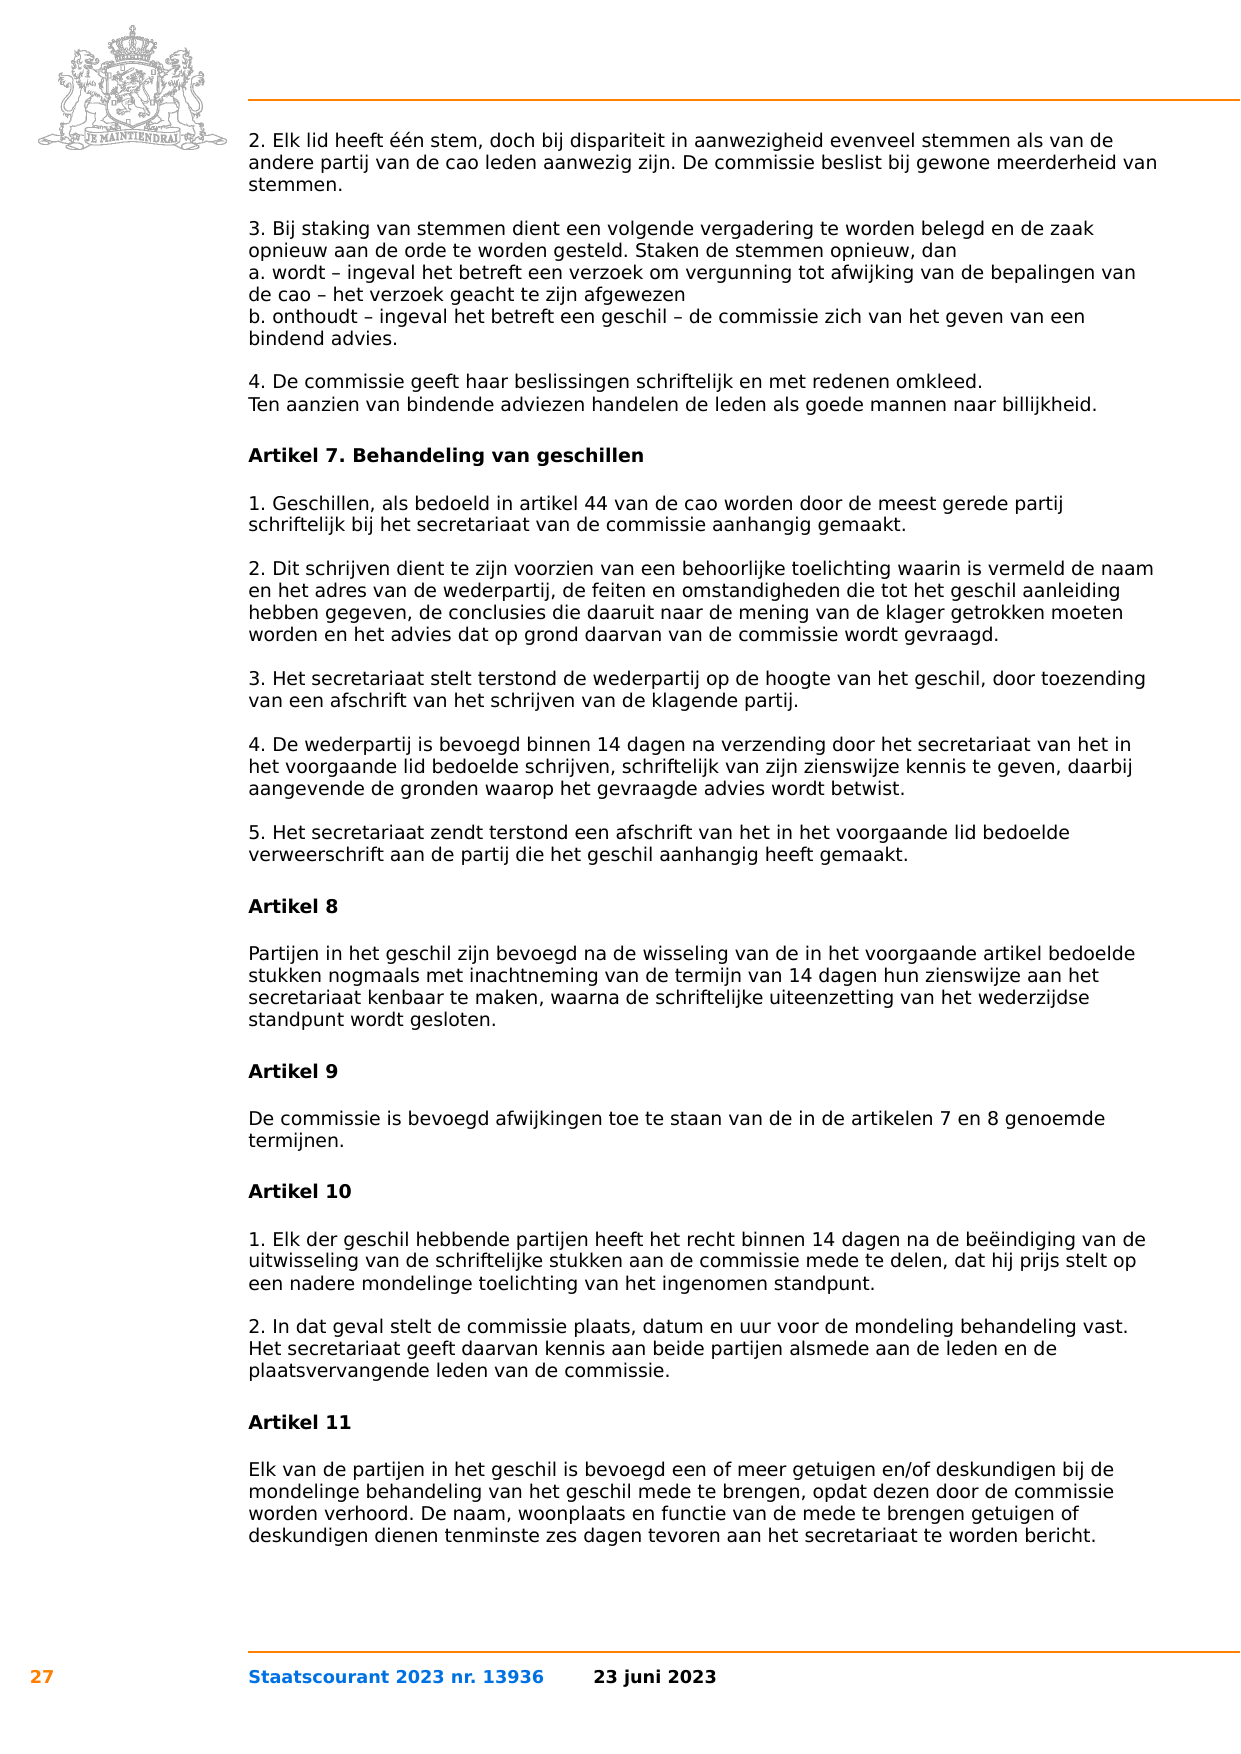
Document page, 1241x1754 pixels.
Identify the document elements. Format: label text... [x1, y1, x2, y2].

text 5. Het secretariaat zendt terstond een afschrift van het in het voorgaande lid bedoelde verweerschrift aan de partij die het geschil aanhangig heeft gemaakt. [248, 822, 1163, 866]
subtitle Artikel 11 [248, 1412, 1163, 1434]
text a. wordt – ingeval het betreft een verzoek om vergunning tot afwijking van de bepalingen van de cao – het verzoek geacht te zijn afgewezen [248, 262, 1163, 306]
text b. onthoudt – ingeval het betreft een geschil – de commissie zich van het geven van een bindend advies. [248, 306, 1163, 349]
text Elk van de partijen in het geschil is bevoegd een of meer getuigen en/of deskundigen bij de mondelinge behandeling van het geschil mede te brengen, opdat dezen door de commissie worden verhoord. De naam, woonplaats en functie van de mede te brengen getuigen of deskundigen dienen tenminste zes dagen tevoren aan het secretariaat te worden bericht. [248, 1459, 1163, 1547]
text 2. Dit schrijven dient te zijn voorzien van een behoorlijke toelichting waarin is vermeld de naam en het adres van de wederpartij, de feiten en omstandigheden die tot het geschil aanleiding hebben gegeven, de conclusies die daaruit naar de mening van de klager getrokken moeten worden en het advies dat op grond daarvan van de commissie wordt gevraagd. [248, 558, 1163, 646]
text 1. Geschillen, als bedoeld in artikel 44 van de cao worden door de meest gerede partij schriftelijk bij het secretariaat van de commissie aanhangig gemaakt. [248, 492, 1163, 536]
text 2. In dat geval stelt de commissie plaats, datum en uur voor de mondeling behandeling vast. Het secretariaat geeft daarvan kennis aan beide partijen alsmede aan de leden en de plaatsvervangende leden van de commissie. [248, 1316, 1163, 1382]
text Ten aanzien van bindende adviezen handelen de leden als goede mannen naar billijkheid. [248, 393, 1163, 415]
text De commissie is bevoegd afwijkingen toe te staan van de in de artikelen 7 en 8 genoemde termijnen. [248, 1107, 1163, 1151]
text 4. De wederpartij is bevoegd binnen 14 dagen na verzending door het secretariaat van het in het voorgaande lid bedoelde schrijven, schriftelijk van zijn zienswijze kennis te geven, daarbij aangevende de gronden waarop het gevraagde advies wordt betwist. [248, 734, 1163, 800]
subtitle Artikel 9 [248, 1061, 1163, 1082]
subtitle Artikel 7. Behandeling van geschillen [248, 445, 1163, 467]
subtitle Artikel 8 [248, 896, 1163, 918]
text 4. De commissie geeft haar beslissingen schriftelijk en met redenen omkleed. [248, 371, 1163, 393]
text 2. Elk lid heeft één stem, doch bij dispariteit in aanwezigheid evenveel stemmen als van de andere partij van de cao leden aanwezig zijn. De commissie beslist bij gewone meerderheid van stemmen. [248, 130, 1163, 196]
subtitle Artikel 10 [248, 1181, 1163, 1203]
text Partijen in het geschil zijn bevoegd na de wisseling van de in het voorgaande artikel bedoelde stukken nogmaals met inachtneming van de termijn van 14 dagen hun zienswijze aan het secretariaat kenbaar te maken, waarna de schriftelijke uiteenzetting van het wederzijdse standpunt wordt gesloten. [248, 943, 1163, 1031]
text 3. Bij staking van stemmen dient een volgende vergadering te worden belegd en de zaak opnieuw aan de orde te worden gesteld. Staken de stemmen opnieuw, dan [248, 218, 1163, 262]
text 3. Het secretariaat stelt terstond de wederpartij op de hoogte van het geschil, door toezending van een afschrift van het schrijven van de klagende partij. [248, 668, 1163, 712]
picture [38, 25, 227, 150]
text 1. Elk der geschil hebbende partijen heeft het recht binnen 14 dagen na de beëindiging van de uitwisseling van de schriftelijke stukken aan de commissie mede te delen, dat hij prijs stelt op een nadere mondelinge toelichting van het ingenomen standpunt. [248, 1228, 1163, 1294]
